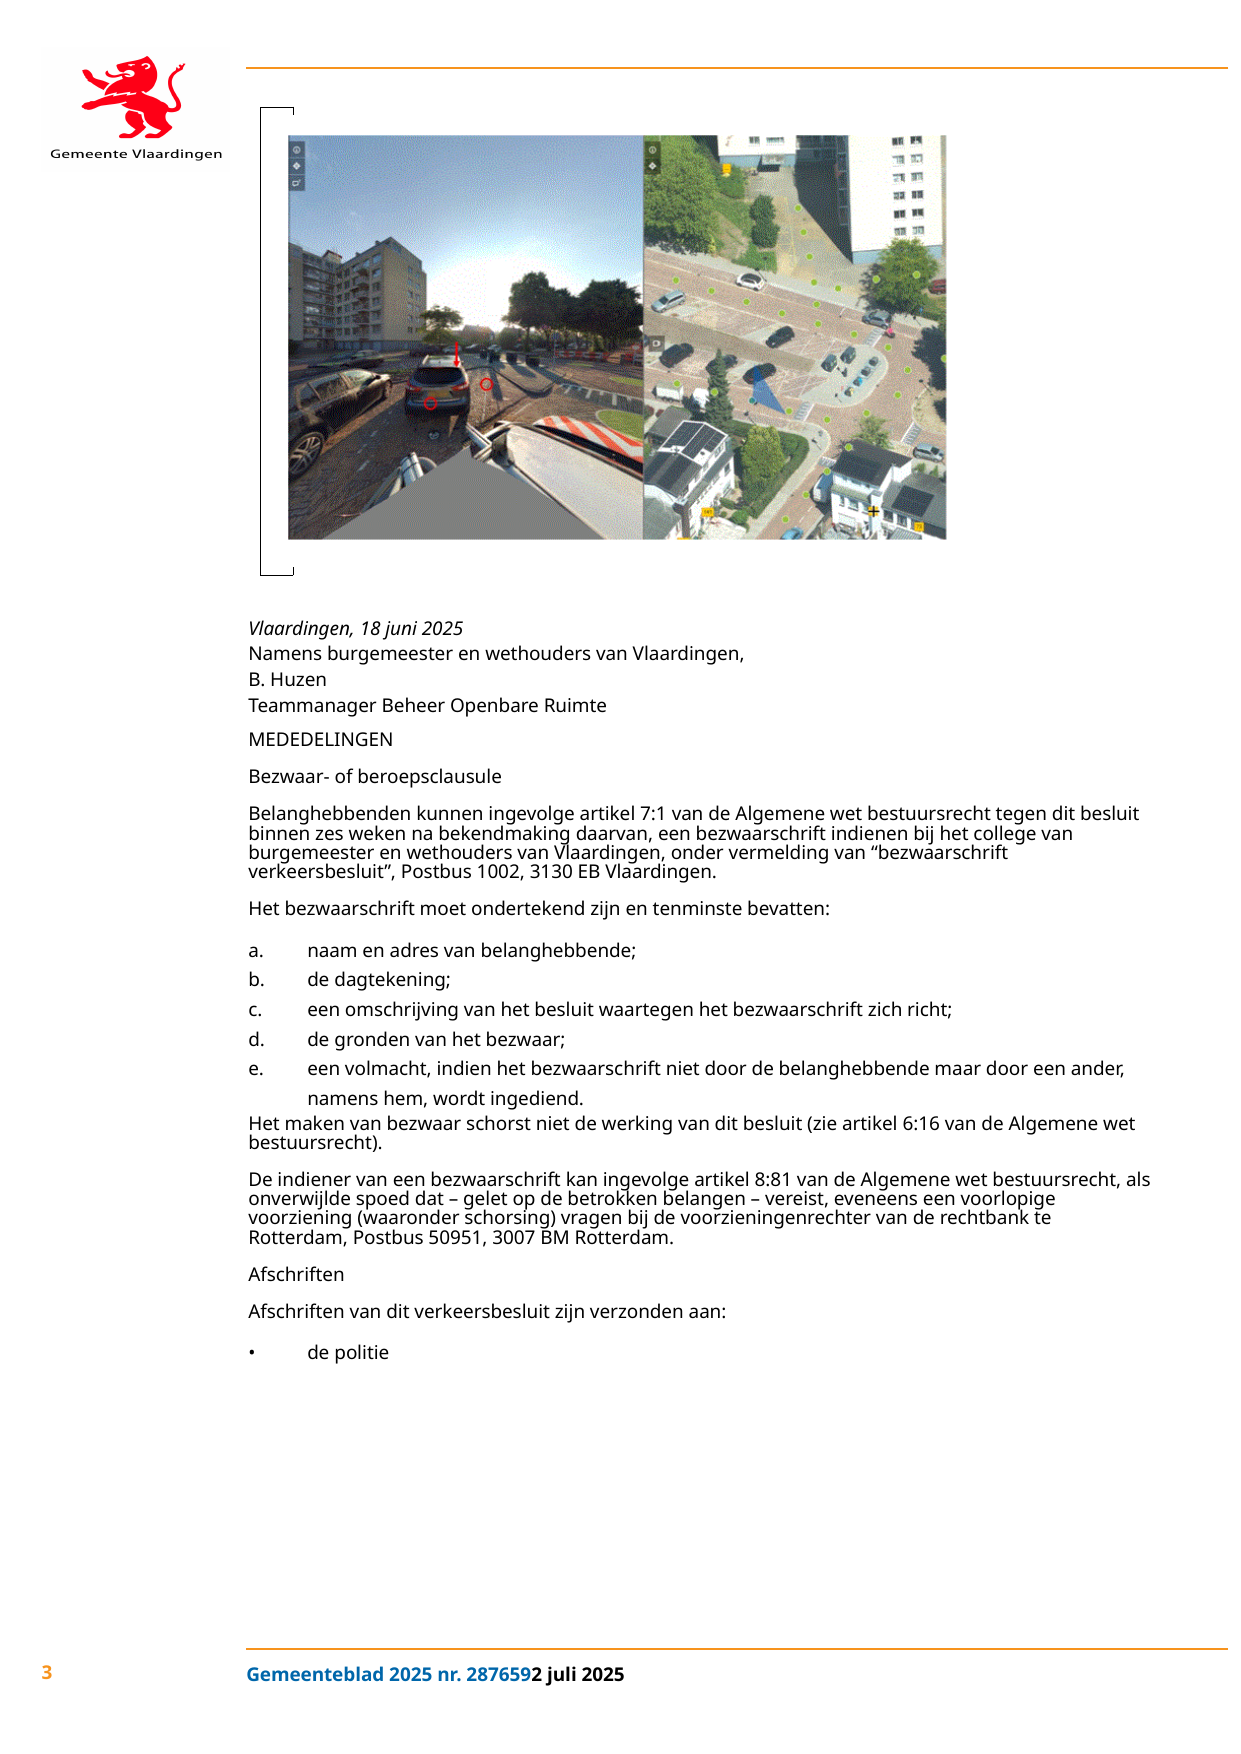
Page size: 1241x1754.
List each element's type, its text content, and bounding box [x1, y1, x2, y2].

text Bezwaar- of beroepsclausule [248, 768, 1152, 788]
picture [268, 115, 978, 567]
text MEDEDELINGEN [248, 731, 1152, 751]
text Afschriften van dit verkeersbesluit zijn verzonden aan: [248, 1303, 1152, 1322]
list naam en adres van belanghebbende; [248, 937, 1152, 963]
text Vlaardingen, 18 juni 2025 [248, 615, 1152, 641]
text Belanghebbenden kunnen ingevolge artikel 7:1 van de Algemene wet bestuursrecht tegen dit besluit binnen zes weken na bekendmaking daarvan, een bezwaarschrift indienen bij het college van burgemeester en wethouders van Vlaardingen, onder vermelding van “bezwaarschrift verkeersbesluit”, Postbus 1002, 3130 EB Vlaardingen. [248, 805, 1152, 882]
text Het bezwaarschrift moet ondertekend zijn en tenminste bevatten: [248, 900, 1152, 919]
text B. Huzen [248, 666, 1152, 692]
list een omschrijving van het besluit waartegen het bezwaarschrift zich richt; [248, 996, 1152, 1022]
list de politie [248, 1339, 1152, 1365]
text Afschriften [248, 1266, 1152, 1285]
picture [41, 47, 231, 172]
list de gronden van het bezwaar; [248, 1026, 1152, 1052]
text Namens burgemeester en wethouders van Vlaardingen, [248, 641, 1152, 666]
text Teammanager Beheer Openbare Ruimte [248, 692, 1152, 718]
list de dagtekening; [248, 967, 1152, 992]
list een volmacht, indien het bezwaarschrift niet door de belanghebbende maar door een ander, namens hem, wordt ingediend. [248, 1055, 1152, 1111]
text De indiener van een bezwaarschrift kan ingevolge artikel 8:81 van de Algemene wet bestuursrecht, als onverwijlde spoed dat – gelet op de betrokken belangen – vereist, eveneens een voorlopige voorziening (waaronder schorsing) vragen bij de voorzieningenrechter van de rechtbank te Rotterdam, Postbus 50951, 3007 BM Rotterdam. [248, 1171, 1152, 1248]
text Het maken van bezwaar schorst niet de werking van dit besluit (zie artikel 6:16 van de Algemene wet bestuursrecht). [248, 1114, 1152, 1153]
